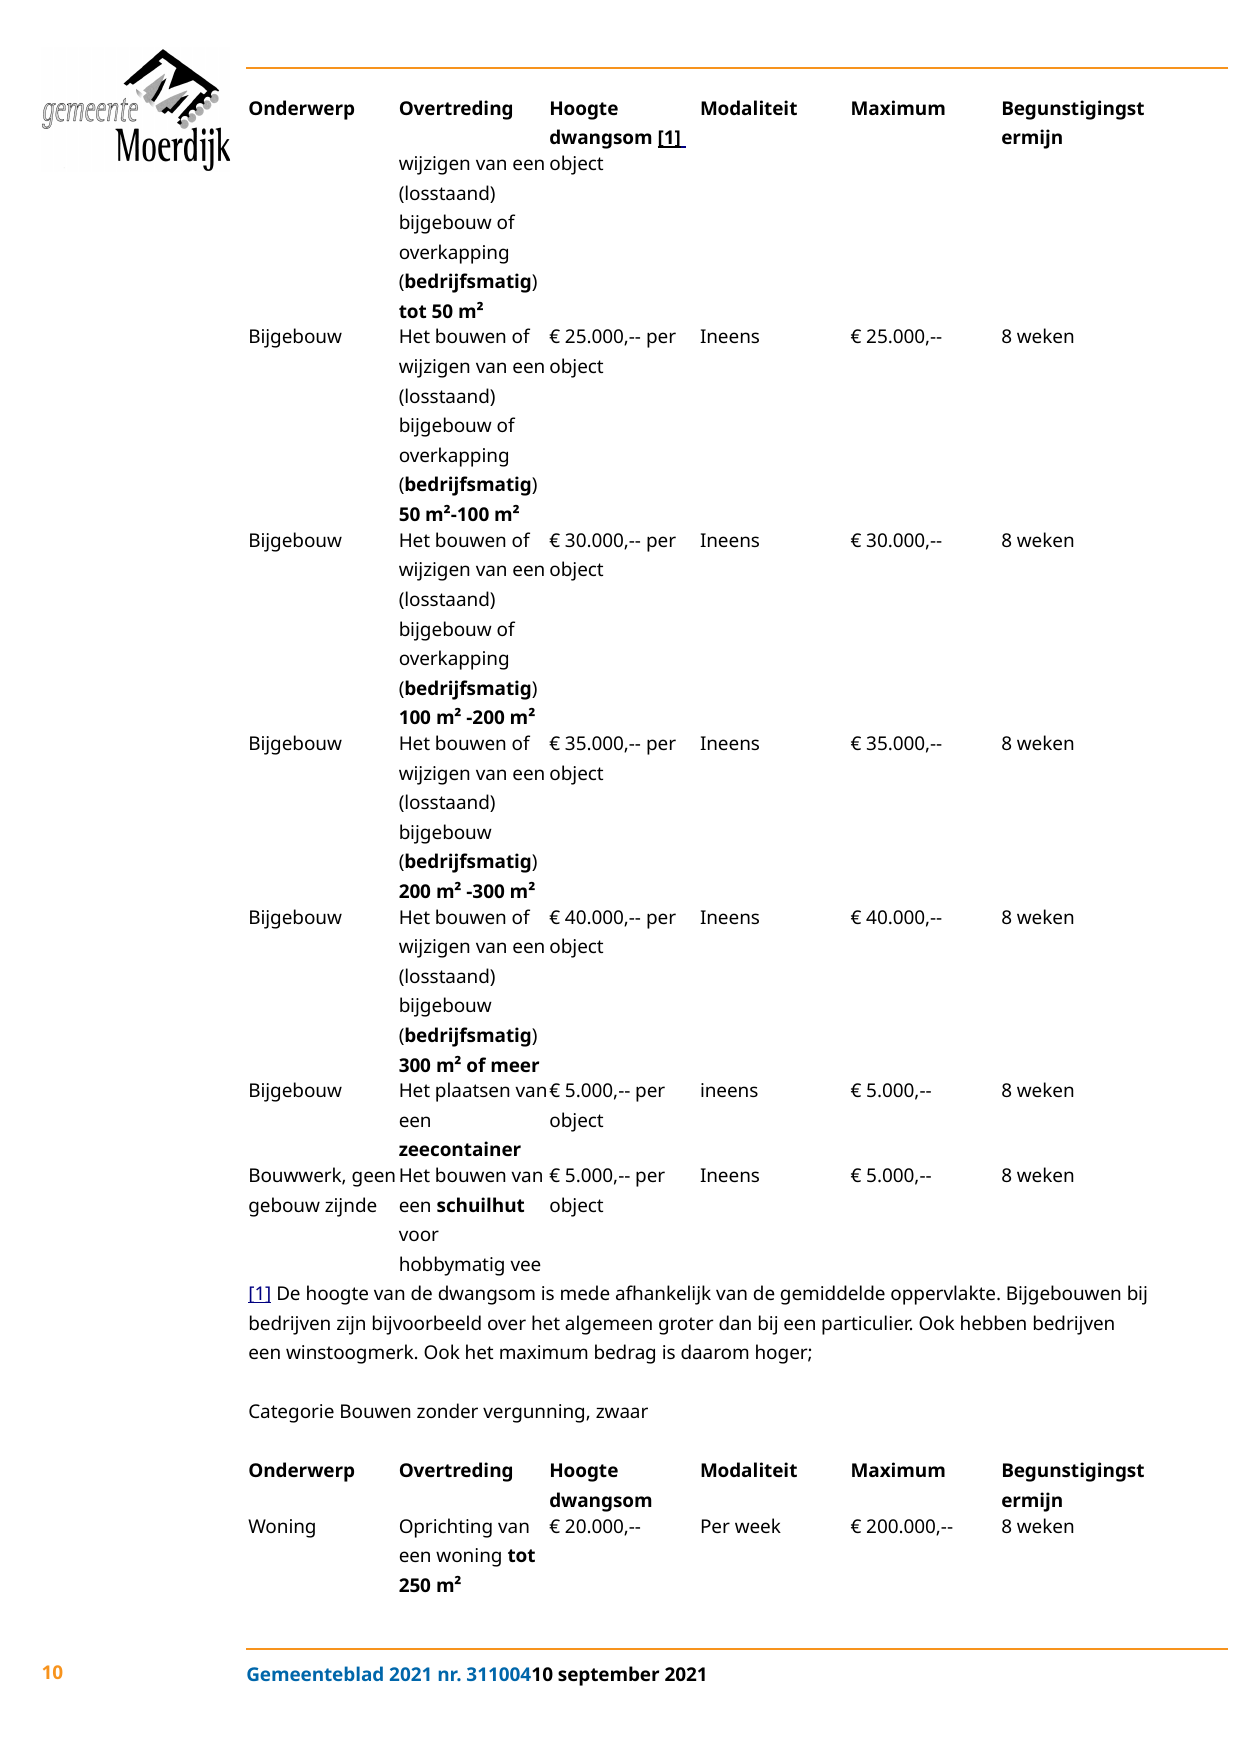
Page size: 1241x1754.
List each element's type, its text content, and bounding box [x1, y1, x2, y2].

text Categorie Bouwen zonder vergunning, zwaar [248, 1398, 1152, 1424]
table_cell ineens [700, 1078, 850, 1162]
table_cell 8 weken [1001, 730, 1152, 904]
table_cell Oprichting van een woning tot 250 m² [399, 1513, 549, 1598]
table_cell [248, 150, 398, 324]
table_cell 8 weken [1001, 1078, 1152, 1162]
table_cell 8 weken [1001, 1513, 1152, 1598]
table_cell Het plaatsen van een zeecontainer [399, 1078, 549, 1162]
table_cell Bijgebouw [248, 1078, 398, 1162]
picture [41, 47, 231, 172]
table_header Begunstigingstermijn [1001, 95, 1152, 150]
table_header Hoogte dwangsom [1] [549, 95, 700, 150]
table_cell Het bouwen of wijzigen van een (losstaand) bijgebouw (bedrijfsmatig) 200 m² -300 m² [399, 730, 549, 904]
table_cell € 35.000,-- [850, 730, 1001, 904]
table_cell Woning [248, 1513, 398, 1598]
table_cell Bijgebouw [248, 324, 398, 527]
table_cell € 5.000,-- per object [549, 1078, 700, 1162]
table_cell 8 weken [1001, 324, 1152, 527]
table_cell Het bouwen of wijzigen van een (losstaand) bijgebouw (bedrijfsmatig) 300 m² of meer [399, 904, 549, 1077]
table_cell [700, 150, 850, 324]
table_cell Ineens [700, 1163, 850, 1277]
table_header Begunstigingstermijn [1001, 1458, 1152, 1513]
table_cell Het bouwen of wijzigen van een (losstaand) bijgebouw of overkapping (bedrijfsmatig) 50 m²-100 m² [399, 324, 549, 527]
table_cell [1001, 150, 1152, 324]
table_cell 8 weken [1001, 1163, 1152, 1277]
table_cell Bouwwerk, geen gebouw zijnde [248, 1163, 398, 1277]
table_cell € 200.000,-- [850, 1513, 1001, 1598]
table_cell € 25.000,-- [850, 324, 1001, 527]
table_cell Bijgebouw [248, 904, 398, 1077]
text [1] De hoogte van de dwangsom is mede afhankelijk van de gemiddelde oppervlakte. Bijgebouwen bij bedrijven zijn bijvoorbeeld over het algemeen groter dan bij een particulier. Ook hebben bedrijven een winstoogmerk. Ook het maximum bedrag is daarom hoger; [248, 1280, 1152, 1365]
table_header Modaliteit [700, 1458, 850, 1513]
table_cell € 5.000,-- [850, 1078, 1001, 1162]
table_cell Het bouwen of wijzigen van een (losstaand) bijgebouw of overkapping (bedrijfsmatig) 100 m² -200 m² [399, 527, 549, 730]
table_header Modaliteit [700, 95, 850, 150]
table_cell € 35.000,-- per object [549, 730, 700, 904]
table_cell € 30.000,-- [850, 527, 1001, 730]
table_cell € 20.000,-- [549, 1513, 700, 1598]
table_cell € 40.000,-- per object [549, 904, 700, 1077]
table_header Overtreding [399, 95, 549, 150]
table_cell Bijgebouw [248, 730, 398, 904]
table_cell Ineens [700, 324, 850, 527]
table_header Onderwerp [248, 1458, 398, 1513]
table_header Hoogte dwangsom [549, 1458, 700, 1513]
table_cell wijzigen van een (losstaand) bijgebouw of overkapping (bedrijfsmatig) tot 50 m² [399, 150, 549, 324]
table_cell object [549, 150, 700, 324]
table_cell € 25.000,-- per object [549, 324, 700, 527]
table_cell € 5.000,-- [850, 1163, 1001, 1277]
table_cell Ineens [700, 527, 850, 730]
table_cell Bijgebouw [248, 527, 398, 730]
table_cell € 5.000,-- per object [549, 1163, 700, 1277]
table_header Onderwerp [248, 95, 398, 150]
table_cell Per week [700, 1513, 850, 1598]
table_header Maximum [850, 1458, 1001, 1513]
table_cell [850, 150, 1001, 324]
table_cell Ineens [700, 730, 850, 904]
table_cell € 30.000,-- per object [549, 527, 700, 730]
table_cell 8 weken [1001, 527, 1152, 730]
table_cell € 40.000,-- [850, 904, 1001, 1077]
table_cell Ineens [700, 904, 850, 1077]
table_cell Het bouwen van een schuilhut voor hobbymatig vee [399, 1163, 549, 1277]
table_header Overtreding [399, 1458, 549, 1513]
table_header Maximum [850, 95, 1001, 150]
table_cell 8 weken [1001, 904, 1152, 1077]
